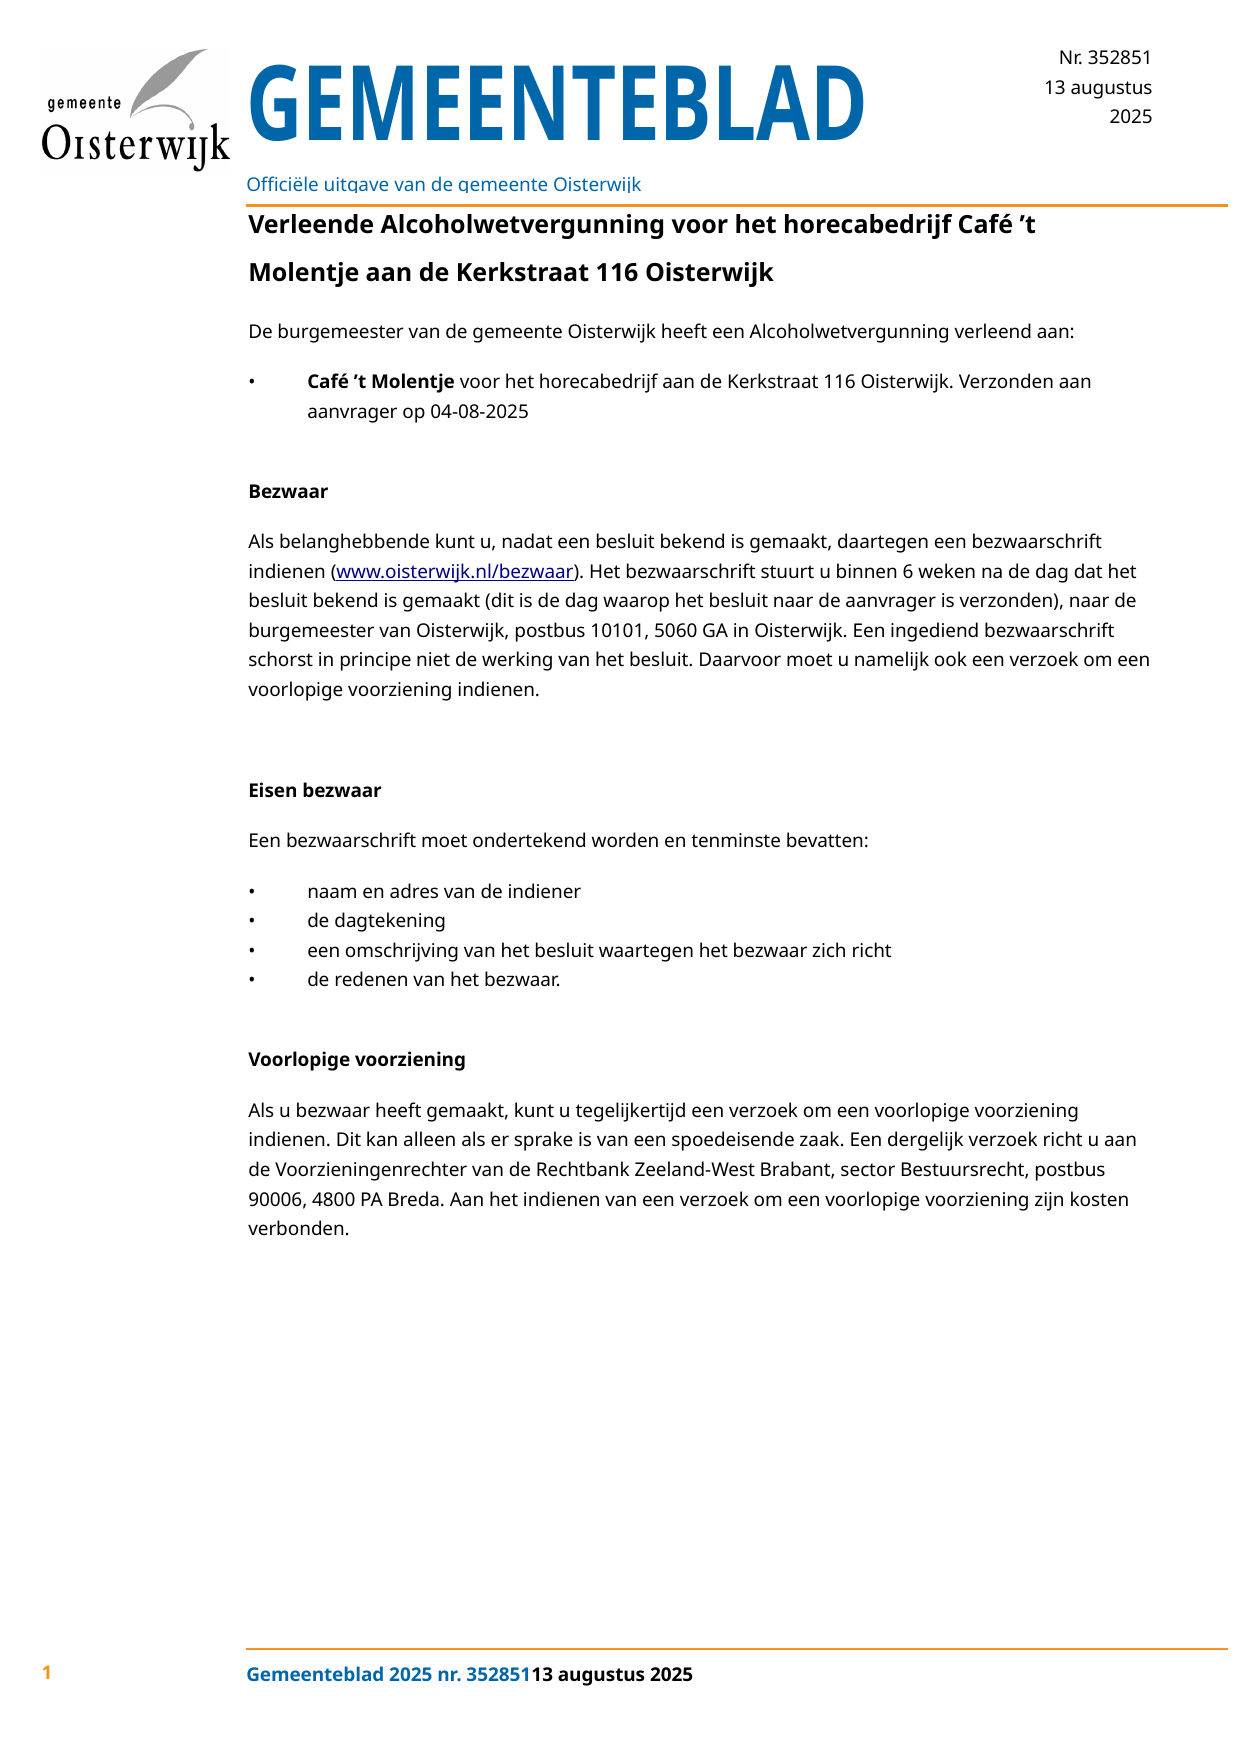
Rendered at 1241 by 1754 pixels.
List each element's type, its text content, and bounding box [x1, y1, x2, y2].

text Bezwaar [248, 478, 1152, 504]
text Verleende Alcoholwetvergunning voor het horecabedrijf Café ’t Molentje aan de Kerkstraat 116 Oisterwijk [248, 207, 1152, 288]
list Café ’t Molentje voor het horecabedrijf aan de Kerkstraat 116 Oisterwijk. Verzonden aan aanvrager op 04-08-2025 [248, 368, 1152, 424]
text Als u bezwaar heeft gemaakt, kunt u tegelijkertijd een verzoek om een voorlopige voorziening indienen. Dit kan alleen als er sprake is van een spoedeisende zaak. Een dergelijk verzoek richt u aan de Voorzieningenrechter van de Rechtbank Zeeland-West Brabant, sector Bestuursrecht, postbus 90006, 4800 PA Breda. Aan het indienen van een verzoek om een voorlopige voorziening zijn kosten verbonden. [248, 1097, 1152, 1241]
list de dagtekening [248, 907, 1152, 933]
list de redenen van het bezwaar. [248, 967, 1152, 992]
text De burgemeester van de gemeente Oisterwijk heeft een Alcoholwetvergunning verleend aan: [248, 318, 1152, 344]
text Voorlopige voorziening [248, 1047, 1152, 1072]
list een omschrijving van het besluit waartegen het bezwaar zich richt [248, 937, 1152, 963]
text Eisen bezwaar [248, 777, 1152, 803]
text Een bezwaarschrift moet ondertekend worden en tenminste bevatten: [248, 827, 1152, 853]
text Als belanghebbende kunt u, nadat een besluit bekend is gemaakt, daartegen een bezwaarschrift indienen (www.oisterwijk.nl/bezwaar). Het bezwaarschrift stuurt u binnen 6 weken na de dag dat het besluit bekend is gemaakt (dit is de dag waarop het besluit naar de aanvrager is verzonden), naar de burgemeester van Oisterwijk, postbus 10101, 5060 GA in Oisterwijk. Een ingediend bezwaarschrift schorst in principe niet de werking van het besluit. Daarvoor moet u namelijk ook een verzoek om een voorlopige voorziening indienen. [248, 528, 1152, 702]
list naam en adres van de indiener [248, 878, 1152, 904]
picture [41, 47, 231, 172]
